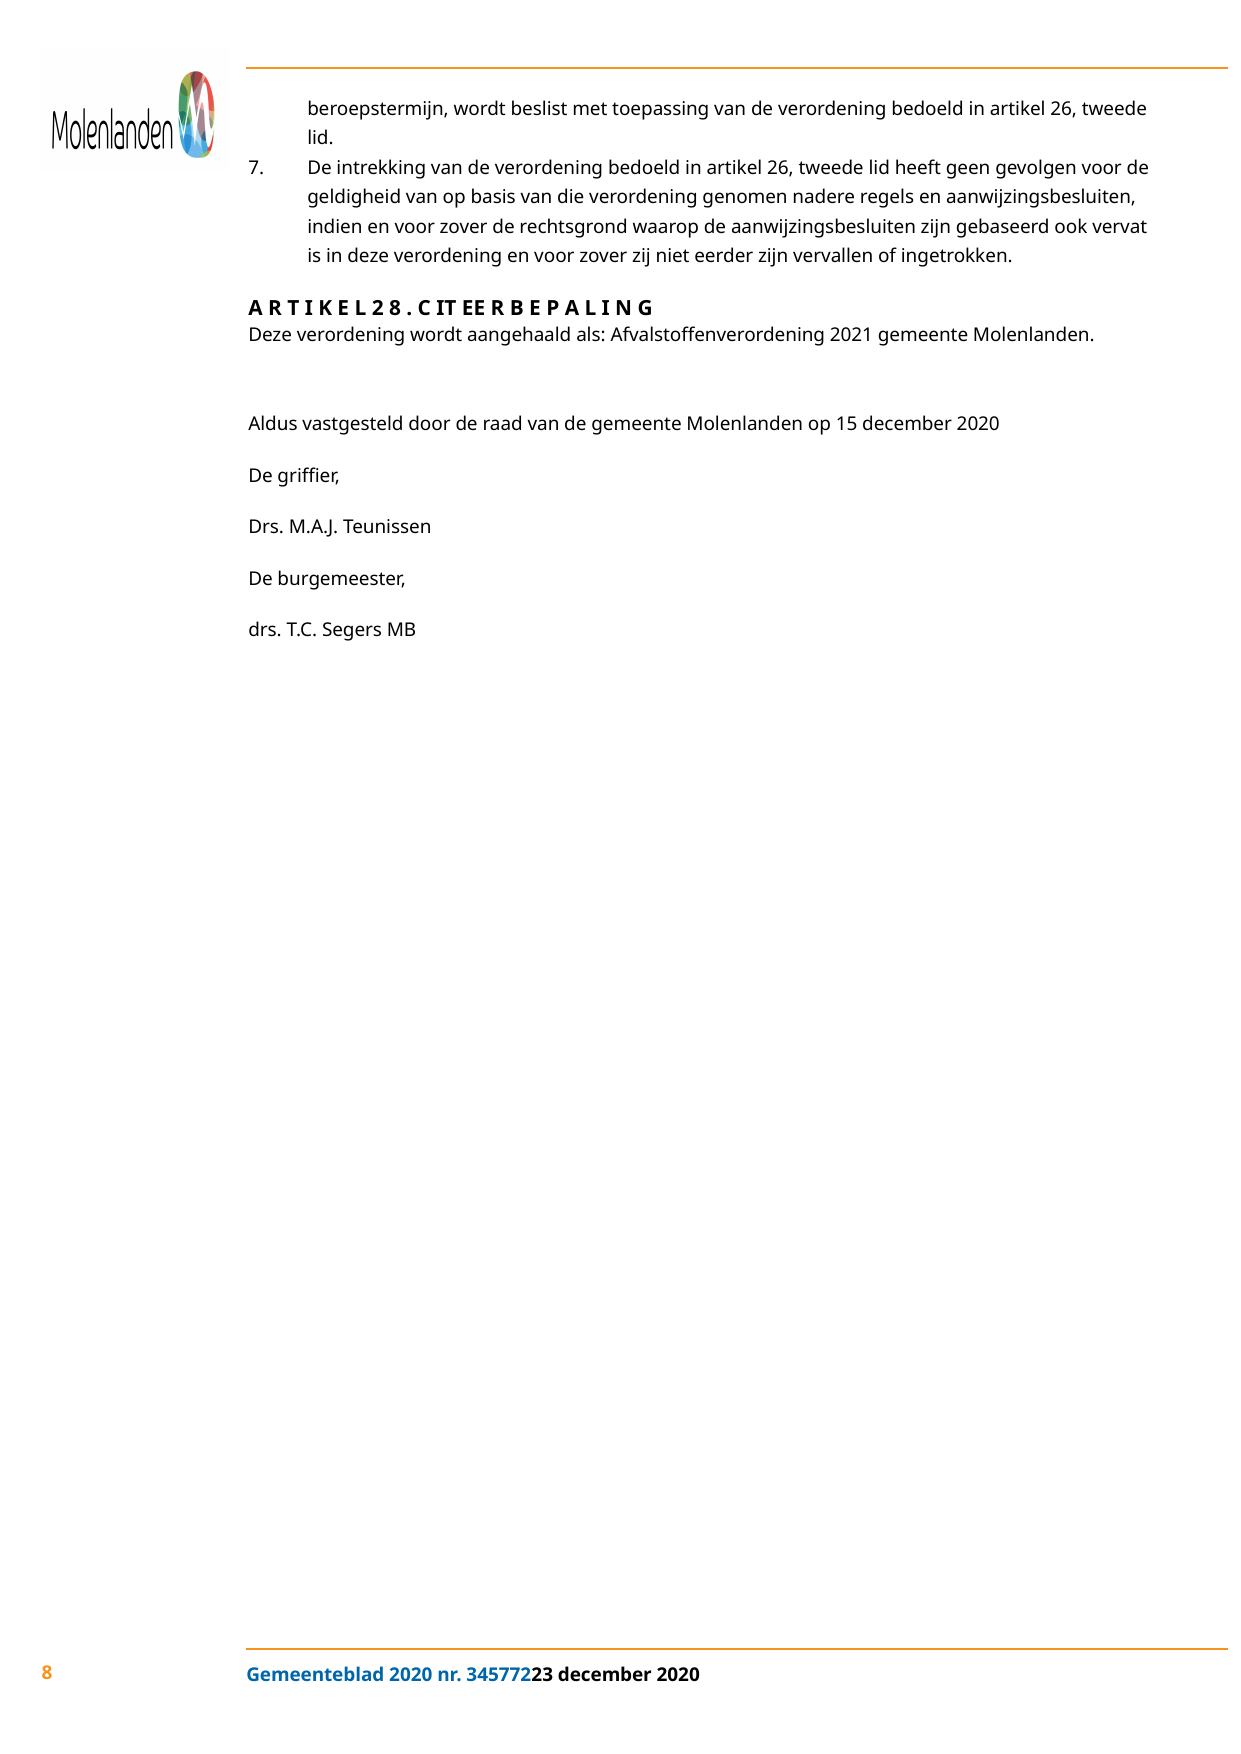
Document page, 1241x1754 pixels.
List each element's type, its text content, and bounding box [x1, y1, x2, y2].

list De intrekking van de verordening bedoeld in artikel 26, tweede lid heeft geen gevolgen voor de geldigheid van op basis van die verordening genomen nadere regels en aanwijzingsbesluiten, indien en voor zover de rechtsgrond waarop de aanwijzingsbesluiten zijn gebaseerd ook vervat is in deze verordening en voor zover zij niet eerder zijn vervallen of ingetrokken. [248, 154, 1152, 268]
text drs. T.C. Segers MB [248, 616, 1152, 642]
text Drs. M.A.J. Teunissen [248, 513, 1152, 539]
text Deze verordening wordt aangehaald als: Afvalstoffenverordening 2021 gemeente Molenlanden. [248, 322, 1152, 347]
text Aldus vastgesteld door de raad van de gemeente Molenlanden op 15 december 2020 [248, 410, 1152, 436]
text De burgemeester, [248, 565, 1152, 590]
text De griffier, [248, 462, 1152, 487]
list beroepstermijn, wordt beslist met toepassing van de verordening bedoeld in artikel 26, tweede lid. [248, 95, 1152, 150]
text A R T I K E L 2 8 . C IT EE R B E P A L I N G [248, 293, 1152, 322]
picture [41, 47, 231, 172]
